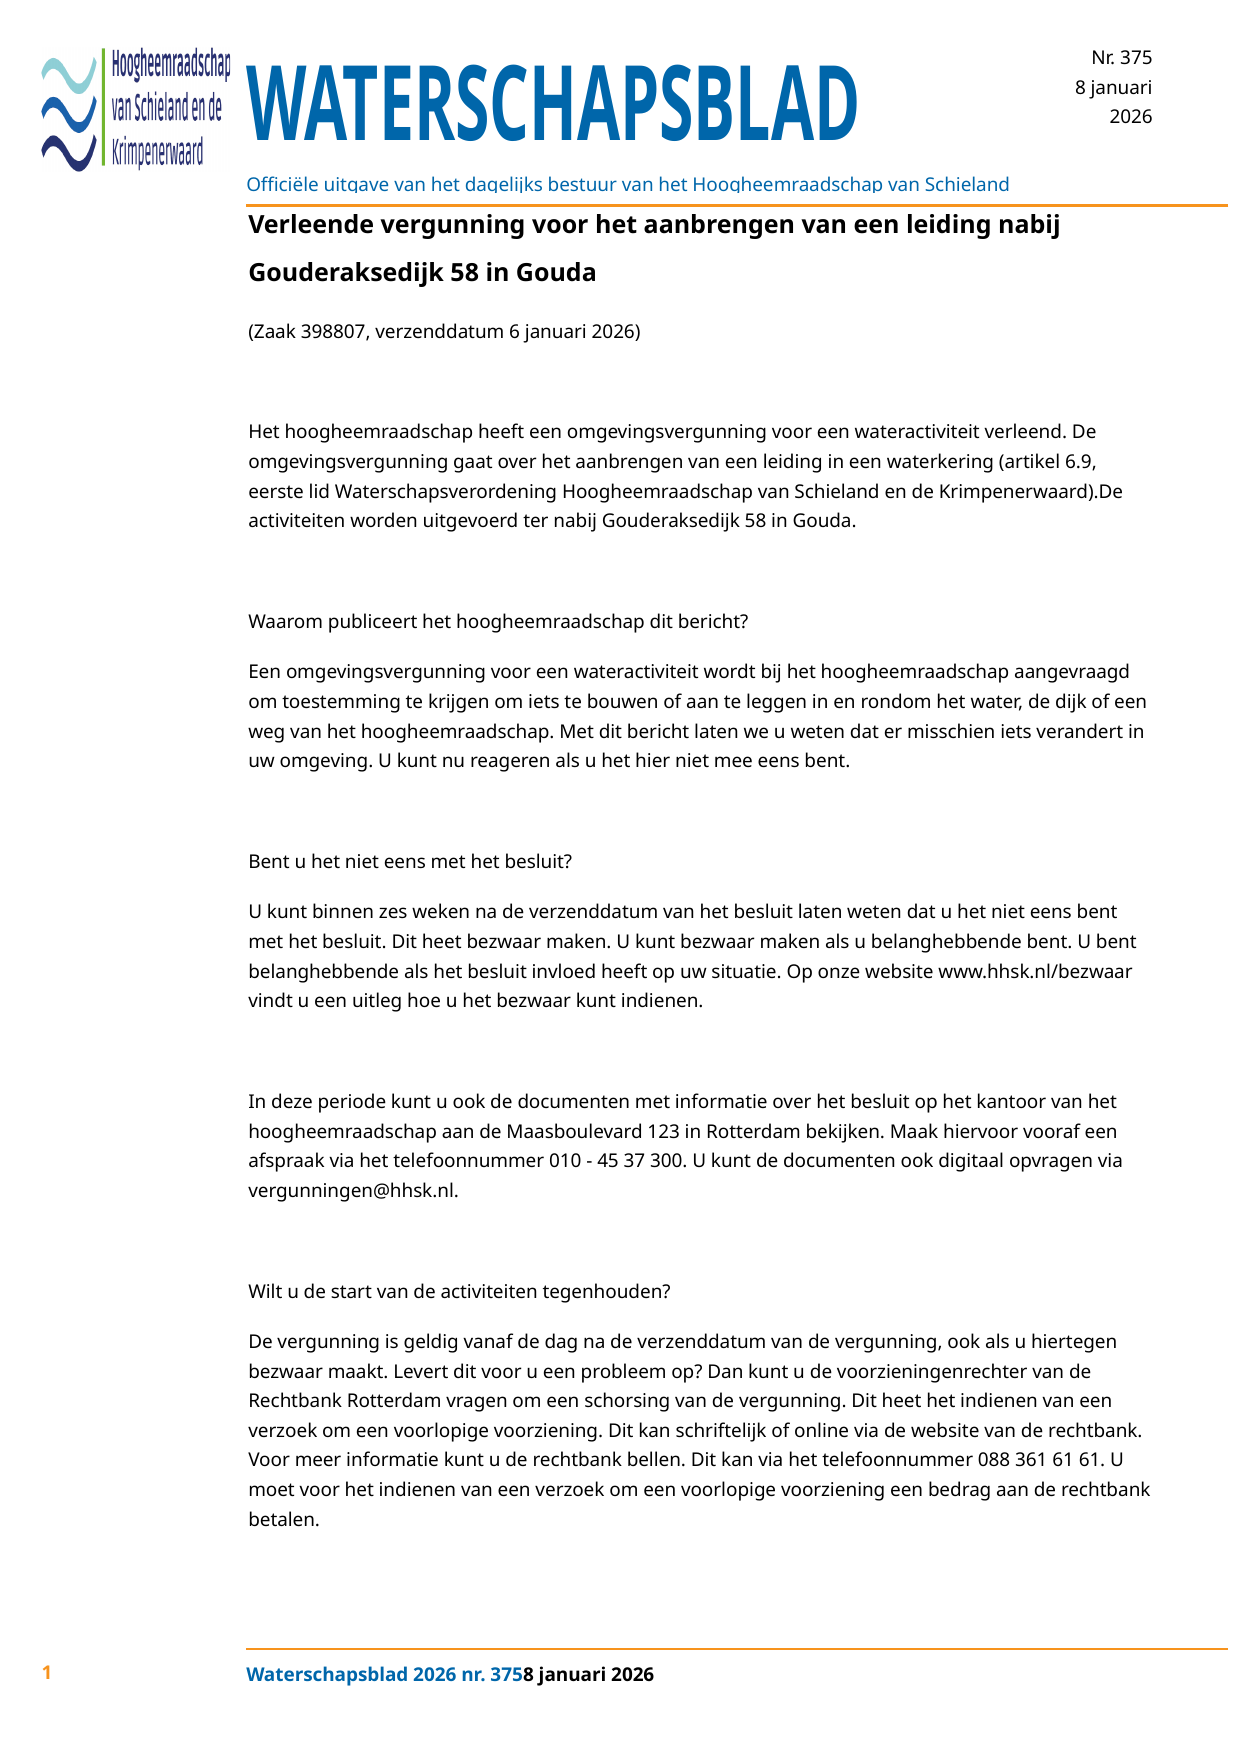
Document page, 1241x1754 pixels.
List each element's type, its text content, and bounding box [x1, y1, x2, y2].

text (Zaak 398807, verzenddatum 6 januari 2026) [248, 318, 1152, 344]
text U kunt binnen zes weken na de verzenddatum van het besluit laten weten dat u het niet eens bent met het besluit. Dit heet bezwaar maken. U kunt bezwaar maken als u belanghebbende bent. U bent belanghebbende als het besluit invloed heeft op uw situatie. Op onze website www.hhsk.nl/bezwaar vindt u een uitleg hoe u het bezwaar kunt indienen. [248, 899, 1152, 1013]
text In deze periode kunt u ook de documenten met informatie over het besluit op het kantoor van het hoogheemraadschap aan de Maasboulevard 123 in Rotterdam bekijken. Maak hiervoor vooraf een afspraak via het telefoonnummer 010 - 45 37 300. U kunt de documenten ook digitaal opvragen via vergunningen@hhsk.nl. [248, 1088, 1152, 1203]
text Bent u het niet eens met het besluit? [248, 848, 1152, 874]
text De vergunning is geldig vanaf de dag na de verzenddatum van de vergunning, ook als u hiertegen bezwaar maakt. Levert dit voor u een probleem op? Dan kunt u de voorzieningenrechter van de Rechtbank Rotterdam vragen om een schorsing van de vergunning. Dit heet het indienen van een verzoek om een voorlopige voorziening. Dit kan schriftelijk of online via de website van de rechtbank. Voor meer informatie kunt u de rechtbank bellen. Dit kan via het telefoonnummer 088 361 61 61. U moet voor het indienen van een verzoek om een voorlopige voorziening een bedrag aan de rechtbank betalen. [248, 1328, 1152, 1532]
text Waarom publiceert het hoogheemraadschap dit bericht? [248, 608, 1152, 634]
text Verleende vergunning voor het aanbrengen van een leiding nabij Gouderaksedijk 58 in Gouda [248, 207, 1152, 288]
text Wilt u de start van de activiteiten tegenhouden? [248, 1278, 1152, 1304]
picture [41, 47, 231, 172]
text Het hoogheemraadschap heeft een omgevingsvergunning voor een wateractiviteit verleend. De omgevingsvergunning gaat over het aanbrengen van een leiding in een waterkering (artikel 6.9, eerste lid Waterschapsverordening Hoogheemraadschap van Schieland en de Krimpenerwaard).De activiteiten worden uitgevoerd ter nabij Gouderaksedijk 58 in Gouda. [248, 419, 1152, 533]
text Een omgevingsvergunning voor een wateractiviteit wordt bij het hoogheemraadschap aangevraagd om toestemming te krijgen om iets te bouwen of aan te leggen in en rondom het water, de dijk of een weg van het hoogheemraadschap. Met dit bericht laten we u weten dat er misschien iets verandert in uw omgeving. U kunt nu reageren als u het hier niet mee eens bent. [248, 659, 1152, 773]
